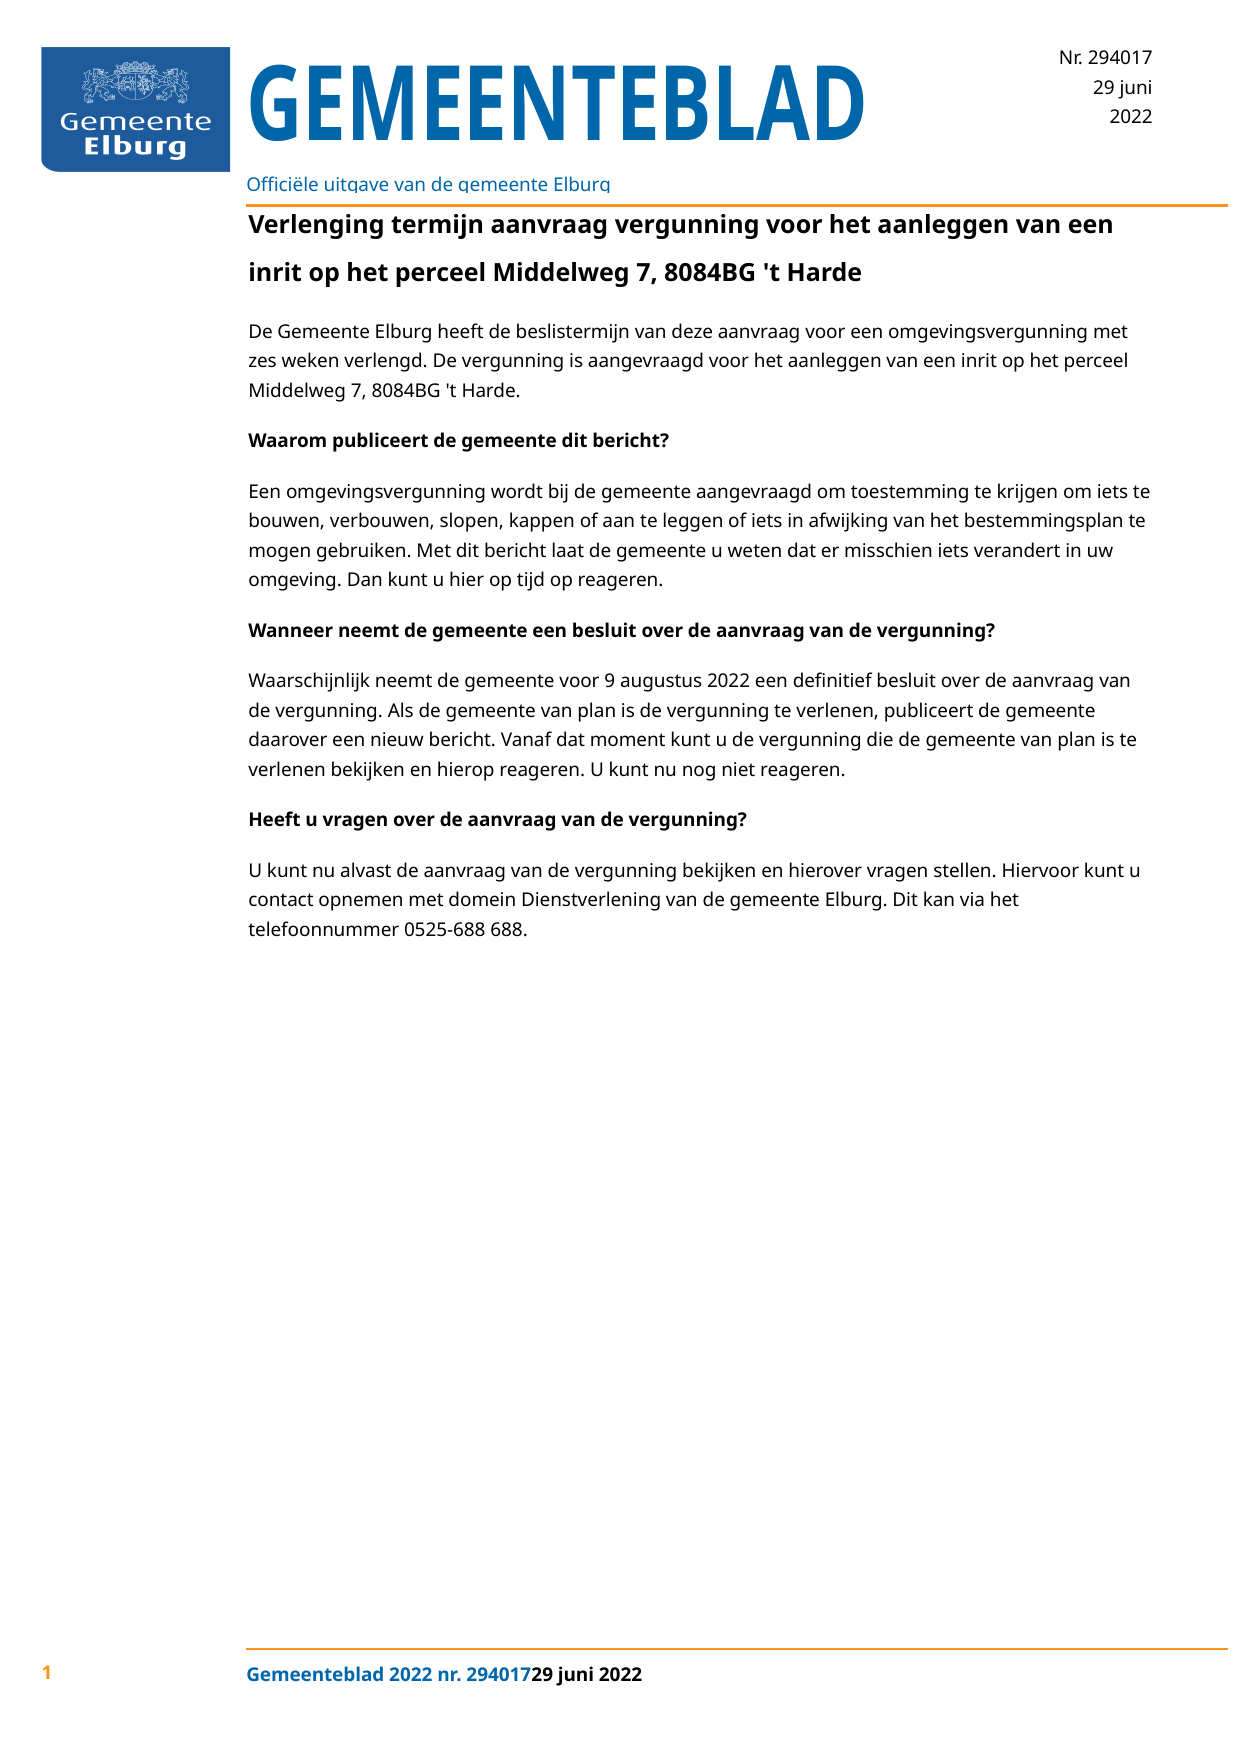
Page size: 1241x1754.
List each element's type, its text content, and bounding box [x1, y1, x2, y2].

text Een omgevingsvergunning wordt bij de gemeente aangevraagd om toestemming te krijgen om iets te bouwen, verbouwen, slopen, kappen of aan te leggen of iets in afwijking van het bestemmingsplan te mogen gebruiken. Met dit bericht laat de gemeente u weten dat er misschien iets verandert in uw omgeving. Dan kunt u hier op tijd op reageren. [248, 478, 1152, 592]
text Heeft u vragen over de aanvraag van de vergunning? [248, 807, 1152, 832]
text U kunt nu alvast de aanvraag van de vergunning bekijken en hierover vragen stellen. Hiervoor kunt u contact opnemen met domein Dienstverlening van de gemeente Elburg. Dit kan via het telefoonnummer 0525-688 688. [248, 857, 1152, 942]
text Waarschijnlijk neemt de gemeente voor 9 augustus 2022 een definitief besluit over de aanvraag van de vergunning. Als de gemeente van plan is de vergunning te verlenen, publiceert de gemeente daarover een nieuw bericht. Vanaf dat moment kunt u de vergunning die de gemeente van plan is te verlenen bekijken en hierop reageren. U kunt nu nog niet reageren. [248, 667, 1152, 782]
text Verlenging termijn aanvraag vergunning voor het aanleggen van een inrit op het perceel Middelweg 7, 8084BG 't Harde [248, 207, 1152, 288]
text Wanneer neemt de gemeente een besluit over de aanvraag van de vergunning? [248, 617, 1152, 643]
text Waarom publiceert de gemeente dit bericht? [248, 427, 1152, 453]
text De Gemeente Elburg heeft de beslistermijn van deze aanvraag voor een omgevingsvergunning met zes weken verlengd. De vergunning is aangevraagd voor het aanleggen van een inrit op het perceel Middelweg 7, 8084BG 't Harde. [248, 318, 1152, 403]
picture [41, 47, 231, 172]
